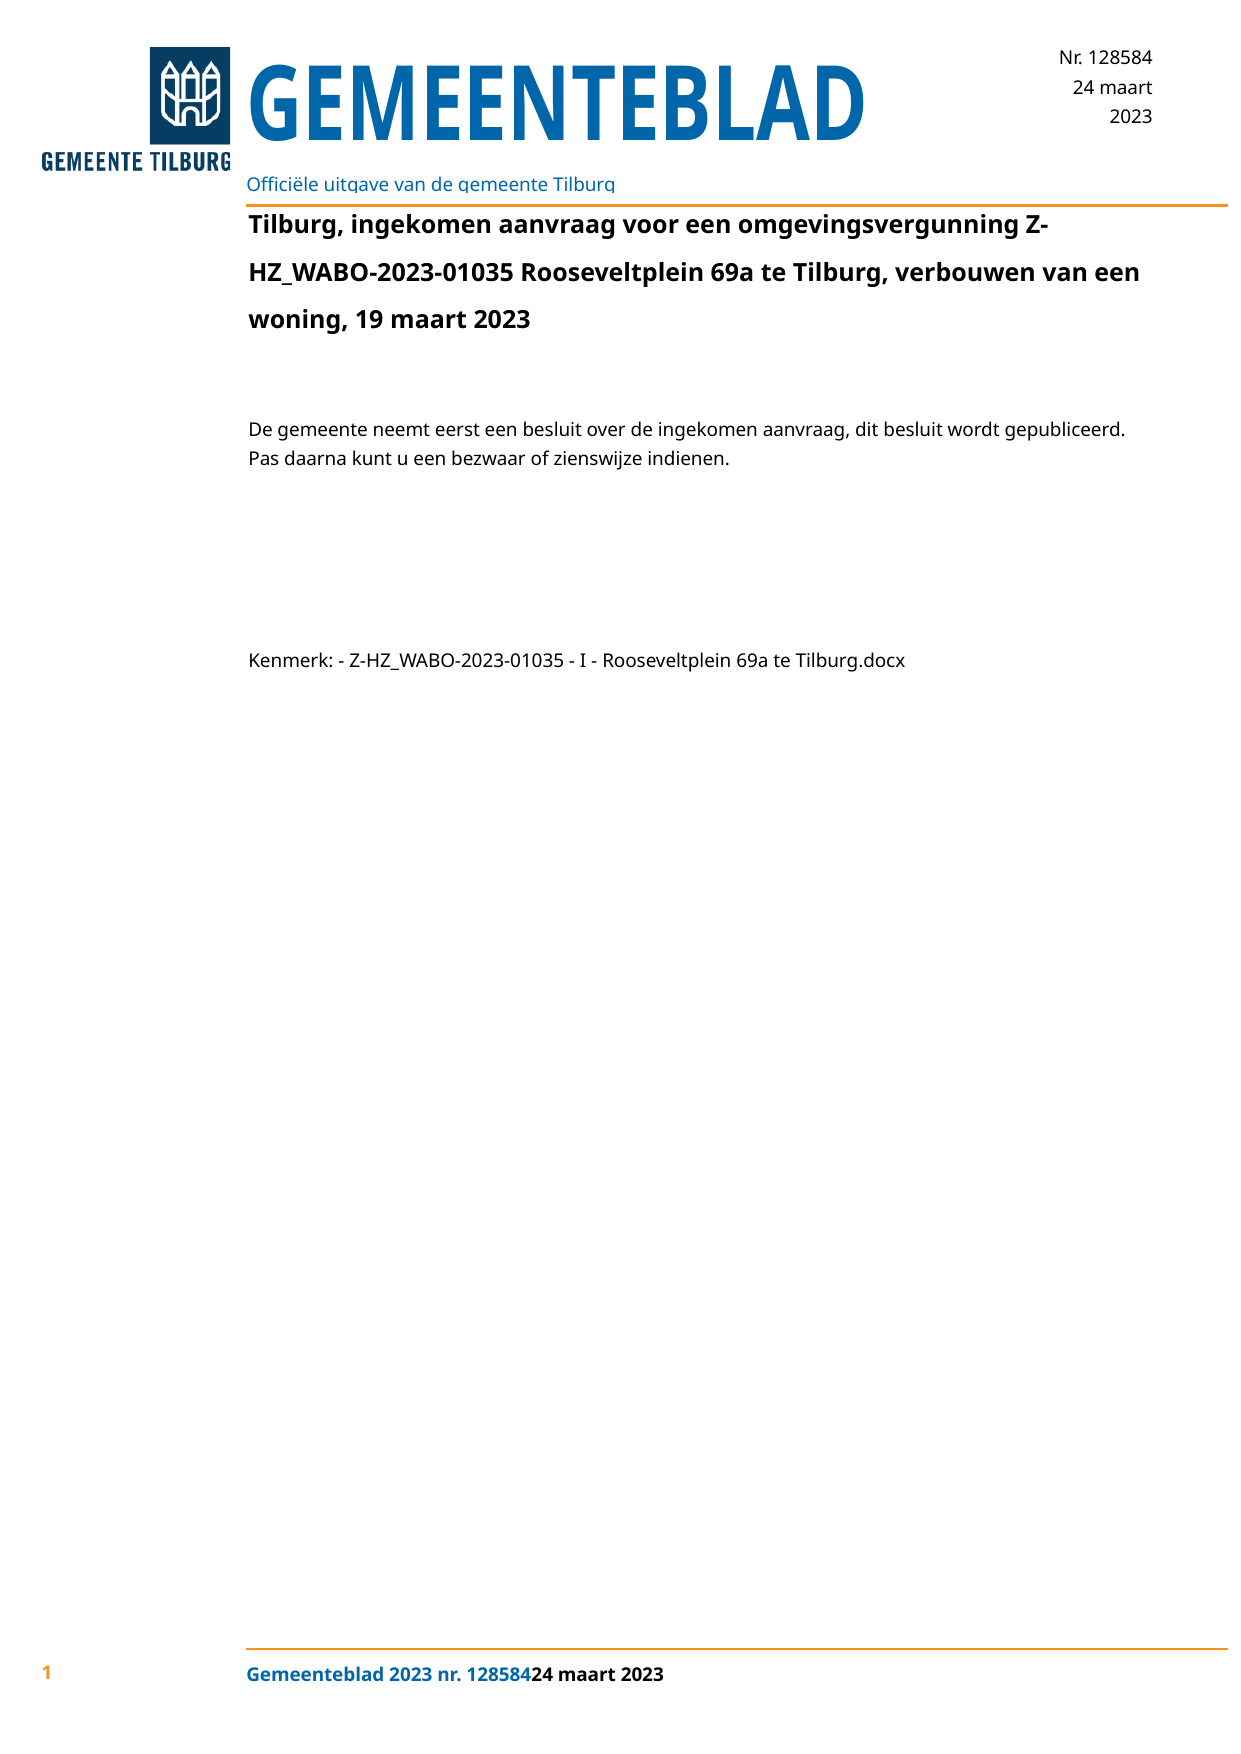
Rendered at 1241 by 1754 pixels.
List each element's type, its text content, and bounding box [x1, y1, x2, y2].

text Tilburg, ingekomen aanvraag voor een omgevingsvergunning Z-HZ_WABO-2023-01035 Rooseveltplein 69a te Tilburg, verbouwen van een woning, 19 maart 2023 [248, 207, 1152, 336]
text De gemeente neemt eerst een besluit over de ingekomen aanvraag, dit besluit wordt gepubliceerd. Pas daarna kunt u een bezwaar of zienswijze indienen. [248, 416, 1152, 471]
text Kenmerk: - Z-HZ_WABO-2023-01035 - I - Rooseveltplein 69a te Tilburg.docx [248, 647, 1152, 673]
picture [41, 47, 231, 172]
